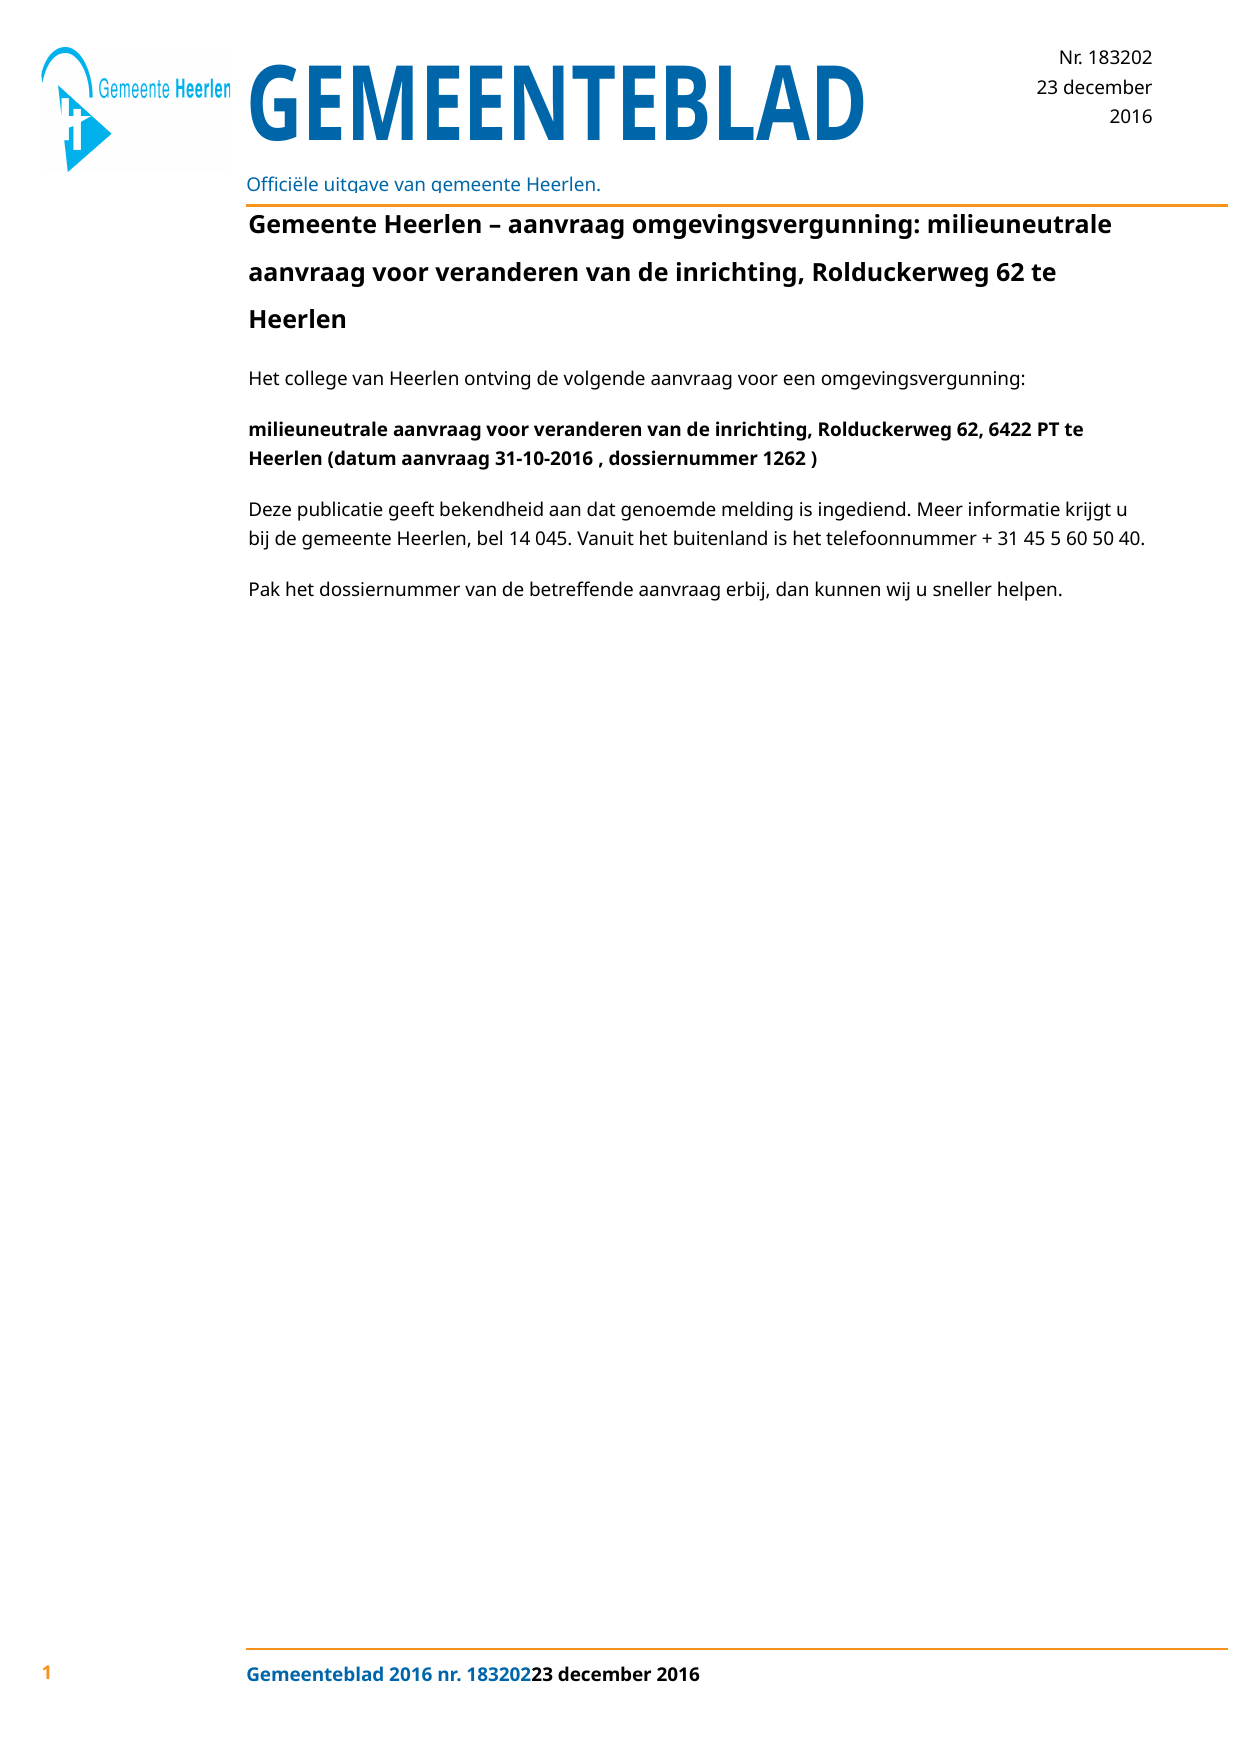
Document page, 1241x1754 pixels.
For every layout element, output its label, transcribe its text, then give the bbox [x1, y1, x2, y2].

text Pak het dossiernummer van de betreffende aanvraag erbij, dan kunnen wij u sneller helpen. [248, 576, 1152, 602]
text Gemeente Heerlen – aanvraag omgevingsvergunning: milieuneutrale aanvraag voor veranderen van de inrichting, Rolduckerweg 62 te Heerlen [248, 207, 1152, 336]
text milieuneutrale aanvraag voor veranderen van de inrichting, Rolduckerweg 62, 6422 PT te Heerlen (datum aanvraag 31-10-2016 , dossiernummer 1262 ) [248, 416, 1152, 471]
picture [41, 47, 231, 172]
picture [41, 47, 58, 70]
text Het college van Heerlen ontving de volgende aanvraag voor een omgevingsvergunning: [248, 366, 1152, 391]
text Deze publicatie geeft bekendheid aan dat genoemde melding is ingediend. Meer informatie krijgt u bij de gemeente Heerlen, bel 14 045. Vanuit het buitenland is het telefoonnummer + 31 45 5 60 50 40. [248, 496, 1152, 551]
